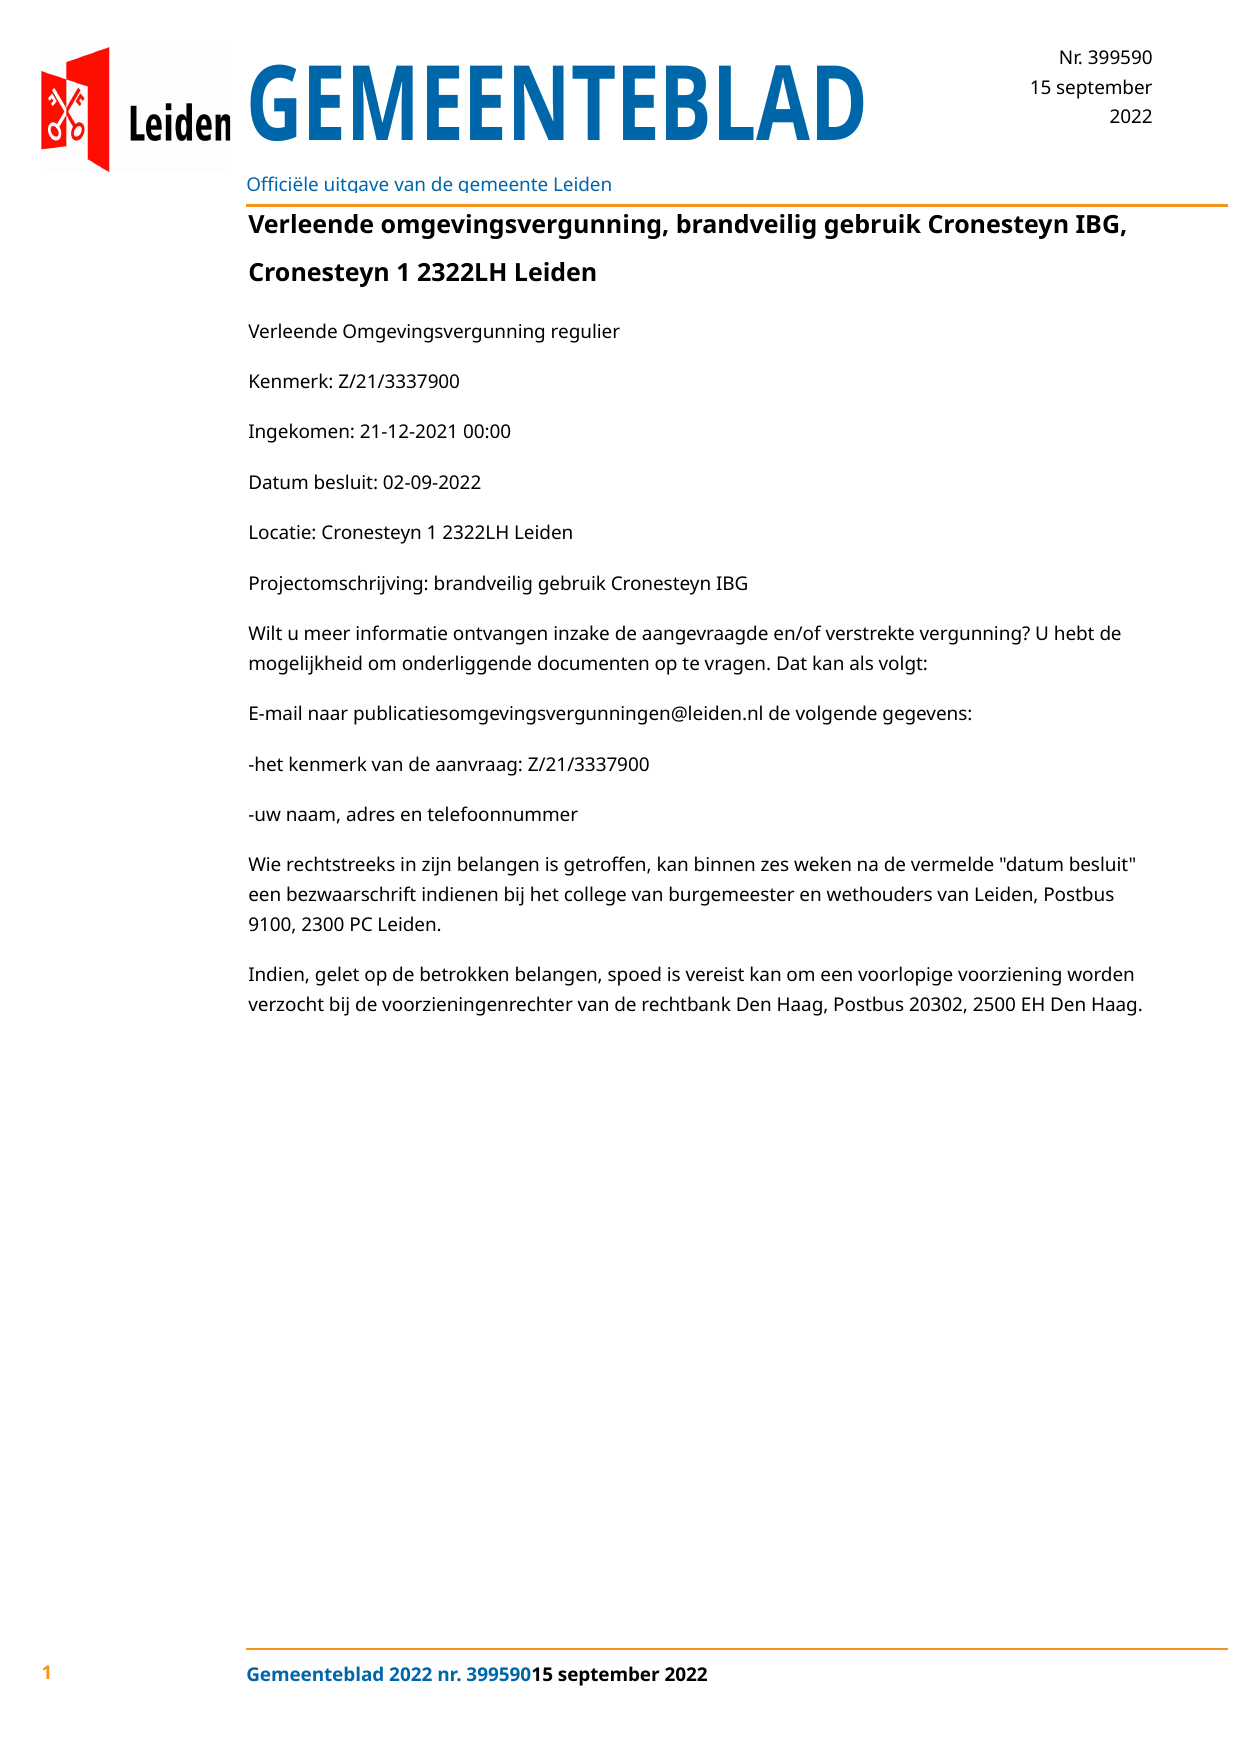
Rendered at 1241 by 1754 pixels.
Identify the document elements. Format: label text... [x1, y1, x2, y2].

text Wie rechtstreeks in zijn belangen is getroffen, kan binnen zes weken na de vermelde "datum besluit" een bezwaarschrift indienen bij het college van burgemeester en wethouders van Leiden, Postbus 9100, 2300 PC Leiden. [248, 852, 1152, 937]
text -uw naam, adres en telefoonnummer [248, 801, 1152, 827]
text Wilt u meer informatie ontvangen inzake de aangevraagde en/of verstrekte vergunning? U hebt de mogelijkheid om onderliggende documenten op te vragen. Dat kan als volgt: [248, 620, 1152, 676]
text Kenmerk: Z/21/3337900 [248, 368, 1152, 394]
text Datum besluit: 02-09-2022 [248, 469, 1152, 495]
picture [41, 47, 231, 172]
text Ingekomen: 21-12-2021 00:00 [248, 419, 1152, 444]
text Projectomschrijving: brandveilig gebruik Cronesteyn IBG [248, 570, 1152, 596]
text Indien, gelet op de betrokken belangen, spoed is vereist kan om een voorlopige voorziening worden verzocht bij de voorzieningenrechter van de rechtbank Den Haag, Postbus 20302, 2500 EH Den Haag. [248, 961, 1152, 1017]
text E-mail naar publicatiesomgevingsvergunningen@leiden.nl de volgende gegevens: [248, 700, 1152, 726]
text Verleende omgevingsvergunning, brandveilig gebruik Cronesteyn IBG, Cronesteyn 1 2322LH Leiden [248, 207, 1152, 288]
text Locatie: Cronesteyn 1 2322LH Leiden [248, 519, 1152, 545]
text -het kenmerk van de aanvraag: Z/21/3337900 [248, 751, 1152, 777]
text Verleende Omgevingsvergunning regulier [248, 318, 1152, 344]
